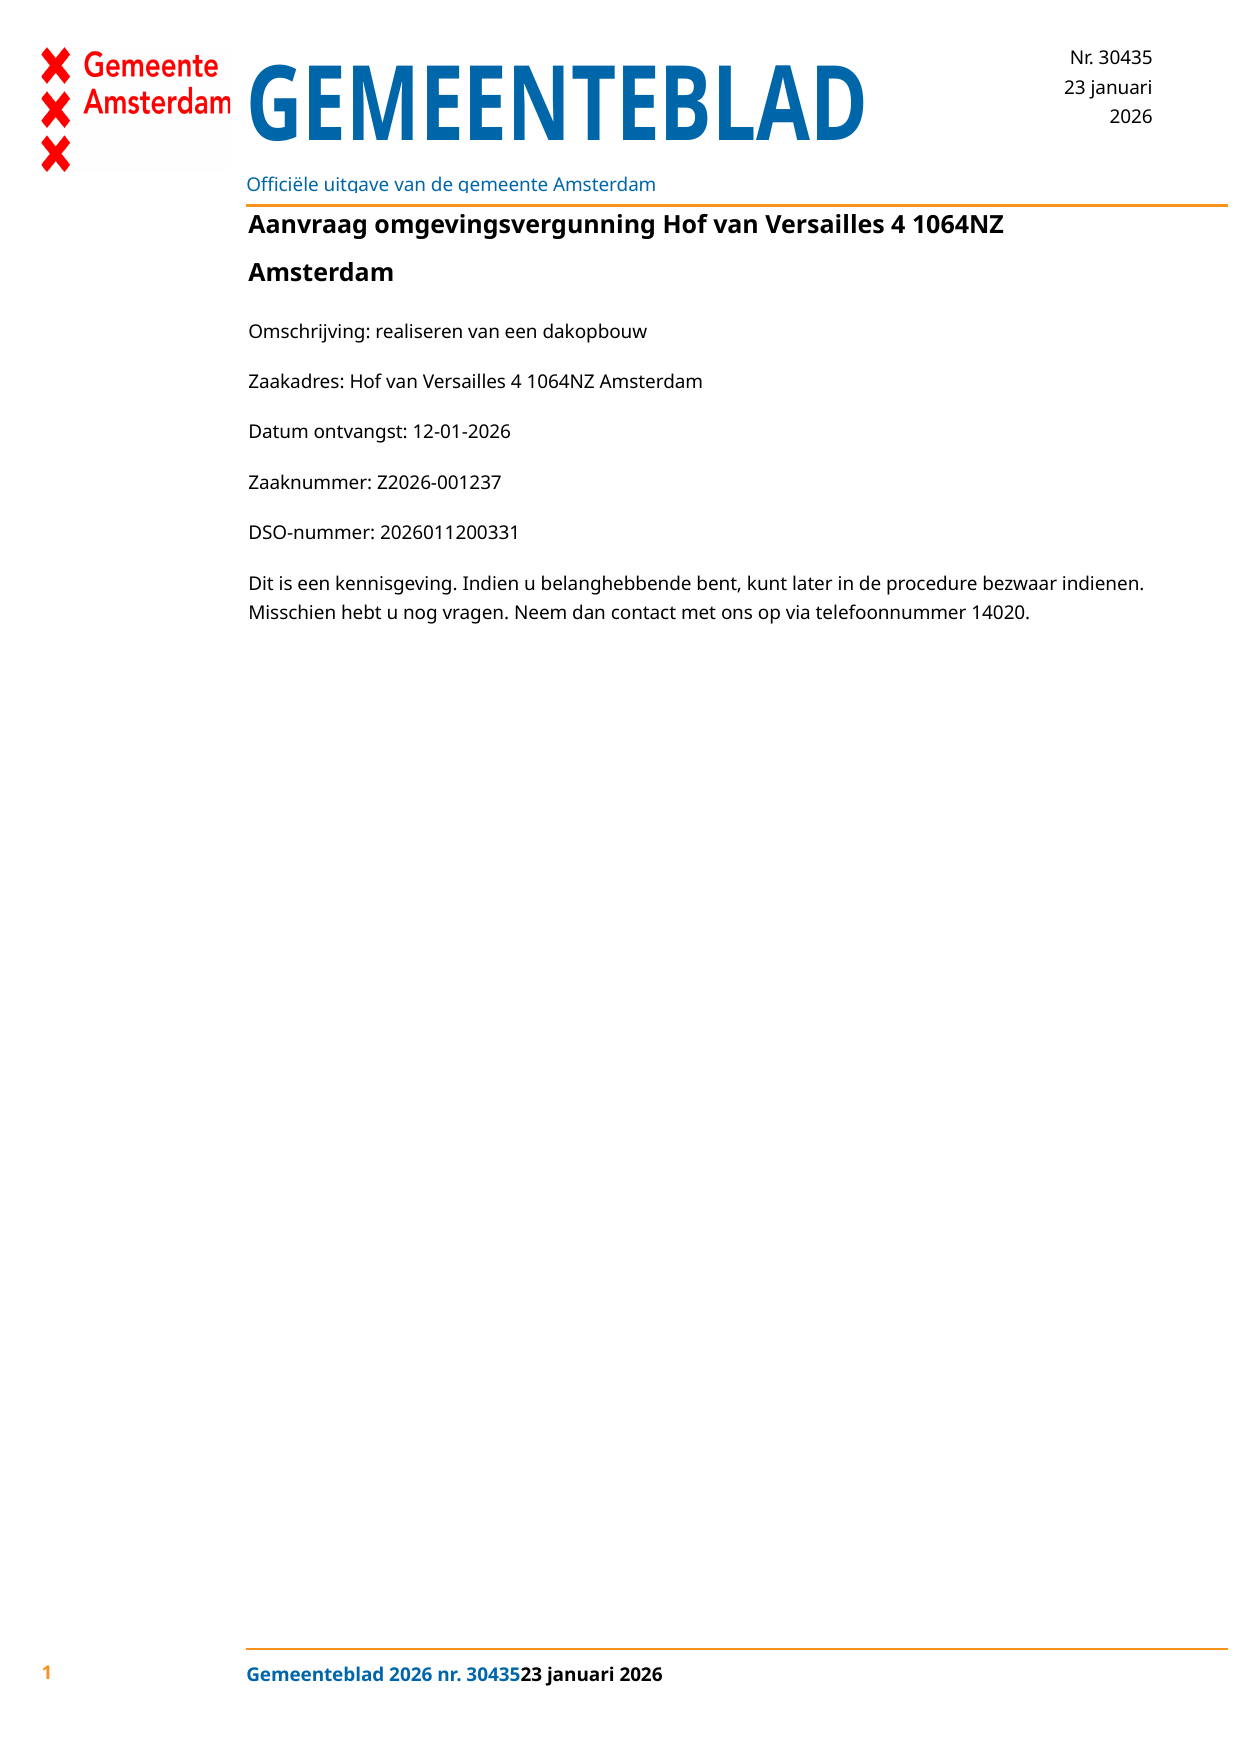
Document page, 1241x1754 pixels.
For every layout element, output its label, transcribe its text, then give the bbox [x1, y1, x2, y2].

text DSO-nummer: 2026011200331 [248, 519, 1152, 545]
text Datum ontvangst: 12-01-2026 [248, 419, 1152, 444]
text Zaakadres: Hof van Versailles 4 1064NZ Amsterdam [248, 368, 1152, 394]
picture [41, 47, 231, 172]
text Dit is een kennisgeving. Indien u belanghebbende bent, kunt later in de procedure bezwaar indienen. Misschien hebt u nog vragen. Neem dan contact met ons op via telefoonnummer 14020. [248, 570, 1152, 625]
text Aanvraag omgevingsvergunning Hof van Versailles 4 1064NZ Amsterdam [248, 207, 1152, 288]
text Zaaknummer: Z2026-001237 [248, 469, 1152, 495]
text Omschrijving: realiseren van een dakopbouw [248, 318, 1152, 344]
